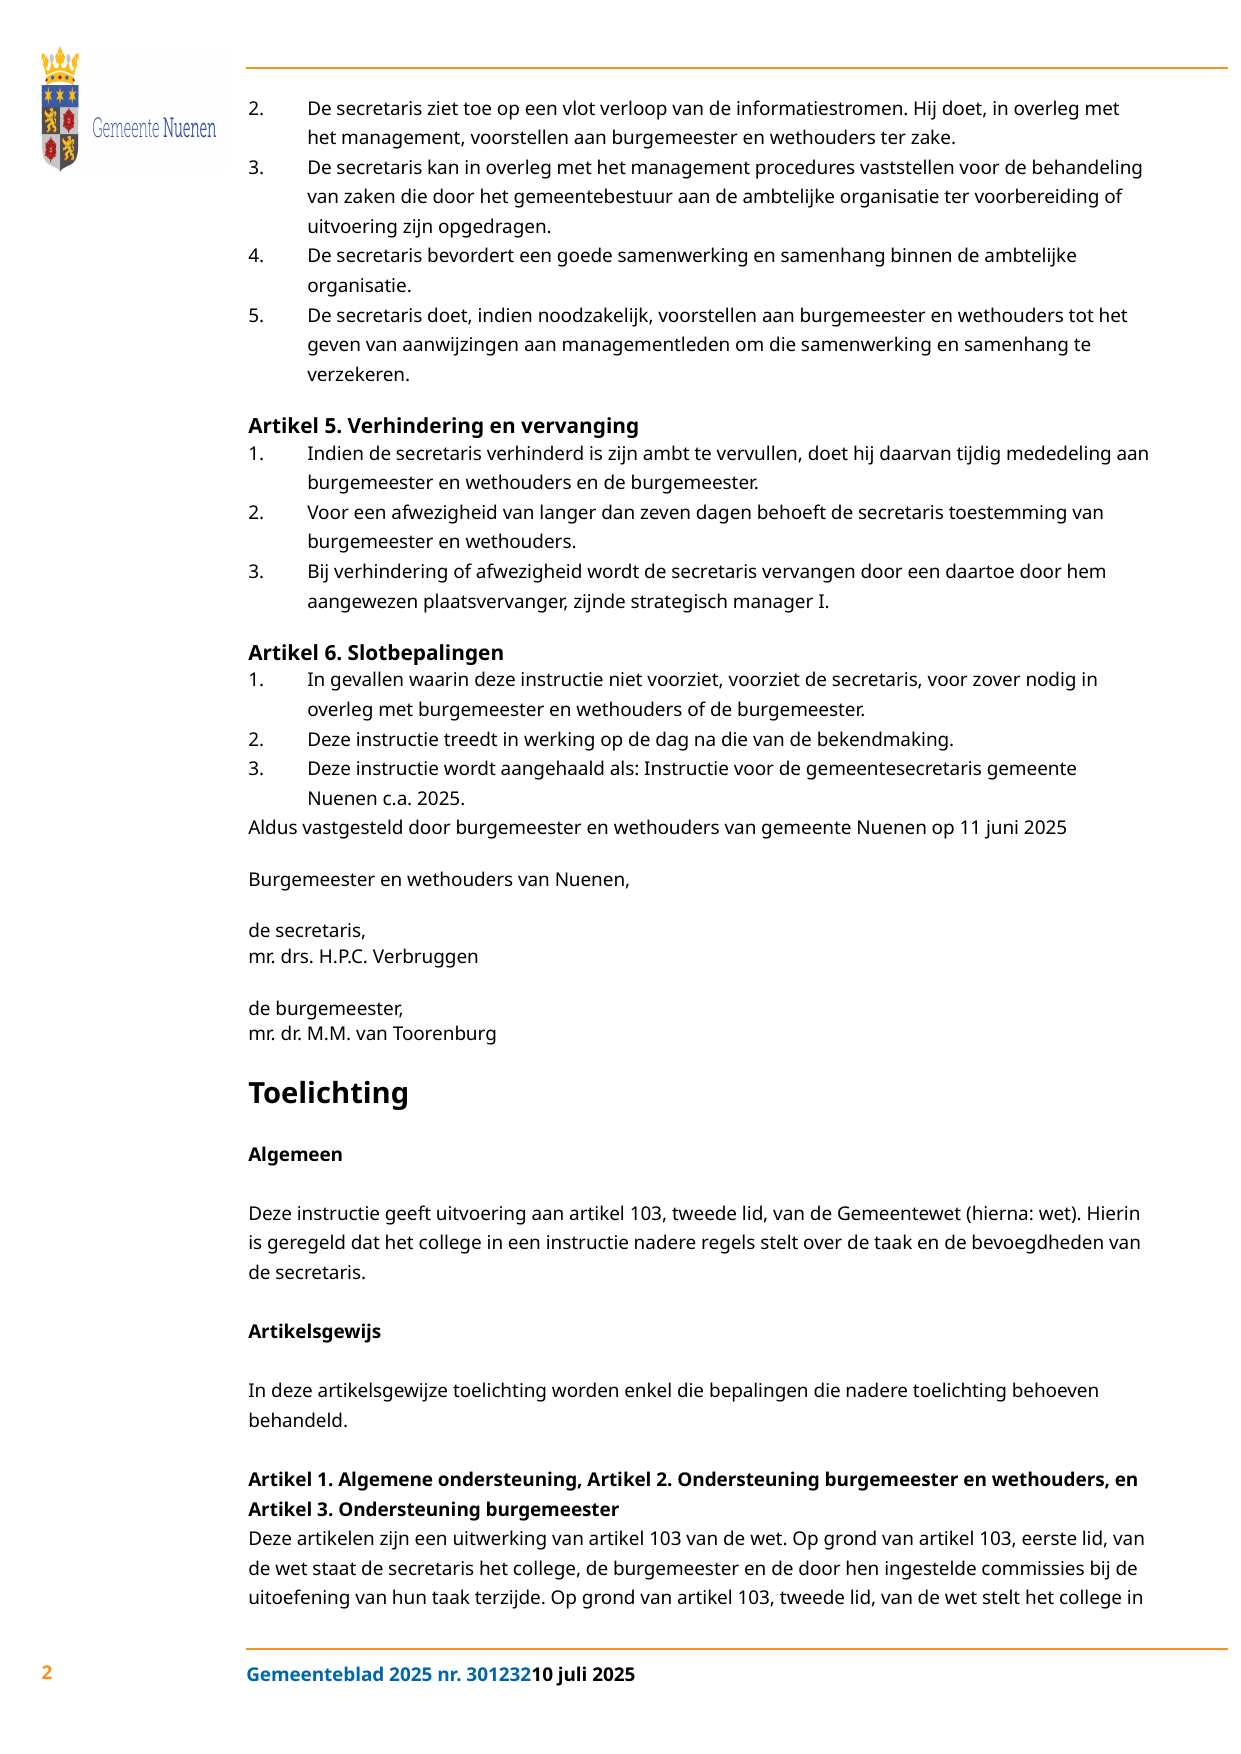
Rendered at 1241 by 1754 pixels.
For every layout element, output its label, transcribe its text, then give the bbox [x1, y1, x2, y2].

list De secretaris kan in overleg met het management procedures vaststellen voor de behandeling van zaken die door het gemeentebestuur aan de ambtelijke organisatie ter voorbereiding of uitvoering zijn opgedragen. [248, 154, 1152, 239]
picture [41, 47, 231, 172]
list De secretaris ziet toe op een vlot verloop van de informatiestromen. Hij doet, in overleg met het management, voorstellen aan burgemeester en wethouders ter zake. [248, 95, 1152, 150]
text de burgemeester, [248, 995, 1152, 1020]
text Deze instructie geeft uitvoering aan artikel 103, tweede lid, van de Gemeentewet (hierna: wet). Hierin is geregeld dat het college in een instructie nadere regels stelt over de taak en de bevoegdheden van de secretaris. [248, 1200, 1152, 1285]
text Algemeen [248, 1141, 1152, 1166]
text mr. dr. M.M. van Toorenburg [248, 1020, 1152, 1046]
list Voor een afwezigheid van langer dan zeven dagen behoeft de secretaris toestemming van burgemeester en wethouders. [248, 499, 1152, 554]
list Deze instructie wordt aangehaald als: Instructie voor de gemeentesecretaris gemeente Nuenen c.a. 2025. [248, 755, 1152, 811]
text Deze artikelen zijn een uitwerking van artikel 103 van de wet. Op grond van artikel 103, eerste lid, van de wet staat de secretaris het college, de burgemeester en de door hen ingestelde commissies bij de uitoefening van hun taak terzijde. Op grond van artikel 103, tweede lid, van de wet stelt het college in [248, 1525, 1152, 1610]
list Indien de secretaris verhinderd is zijn ambt te vervullen, doet hij daarvan tijdig mededeling aan burgemeester en wethouders en de burgemeester. [248, 440, 1152, 495]
text Artikel 1. Algemene ondersteuning, Artikel 2. Ondersteuning burgemeester en wethouders, en Artikel 3. Ondersteuning burgemeester [248, 1466, 1152, 1521]
text Artikel 6. Slotbepalingen [248, 638, 1152, 667]
text Burgemeester en wethouders van Nuenen, [248, 866, 1152, 892]
text mr. drs. H.P.C. Verbruggen [248, 943, 1152, 969]
list Bij verhindering of afwezigheid wordt de secretaris vervangen door een daartoe door hem aangewezen plaatsvervanger, zijnde strategisch manager I. [248, 558, 1152, 613]
list In gevallen waarin deze instructie niet voorziet, voorziet de secretaris, voor zover nodig in overleg met burgemeester en wethouders of de burgemeester. [248, 667, 1152, 722]
list Deze instructie treedt in werking op de dag na die van de bekendmaking. [248, 726, 1152, 752]
text Toelichting [248, 1072, 1152, 1112]
text Artikel 5. Verhindering en vervanging [248, 411, 1152, 440]
text Aldus vastgesteld door burgemeester en wethouders van gemeente Nuenen op 11 juni 2025 [248, 814, 1152, 840]
text de secretaris, [248, 917, 1152, 943]
list De secretaris doet, indien noodzakelijk, voorstellen aan burgemeester en wethouders tot het geven van aanwijzingen aan managementleden om die samenwerking en samenhang te verzekeren. [248, 302, 1152, 387]
text Artikelsgewijs [248, 1318, 1152, 1344]
list De secretaris bevordert een goede samenwerking en samenhang binnen de ambtelijke organisatie. [248, 243, 1152, 298]
text In deze artikelsgewijze toelichting worden enkel die bepalingen die nadere toelichting behoeven behandeld. [248, 1377, 1152, 1433]
